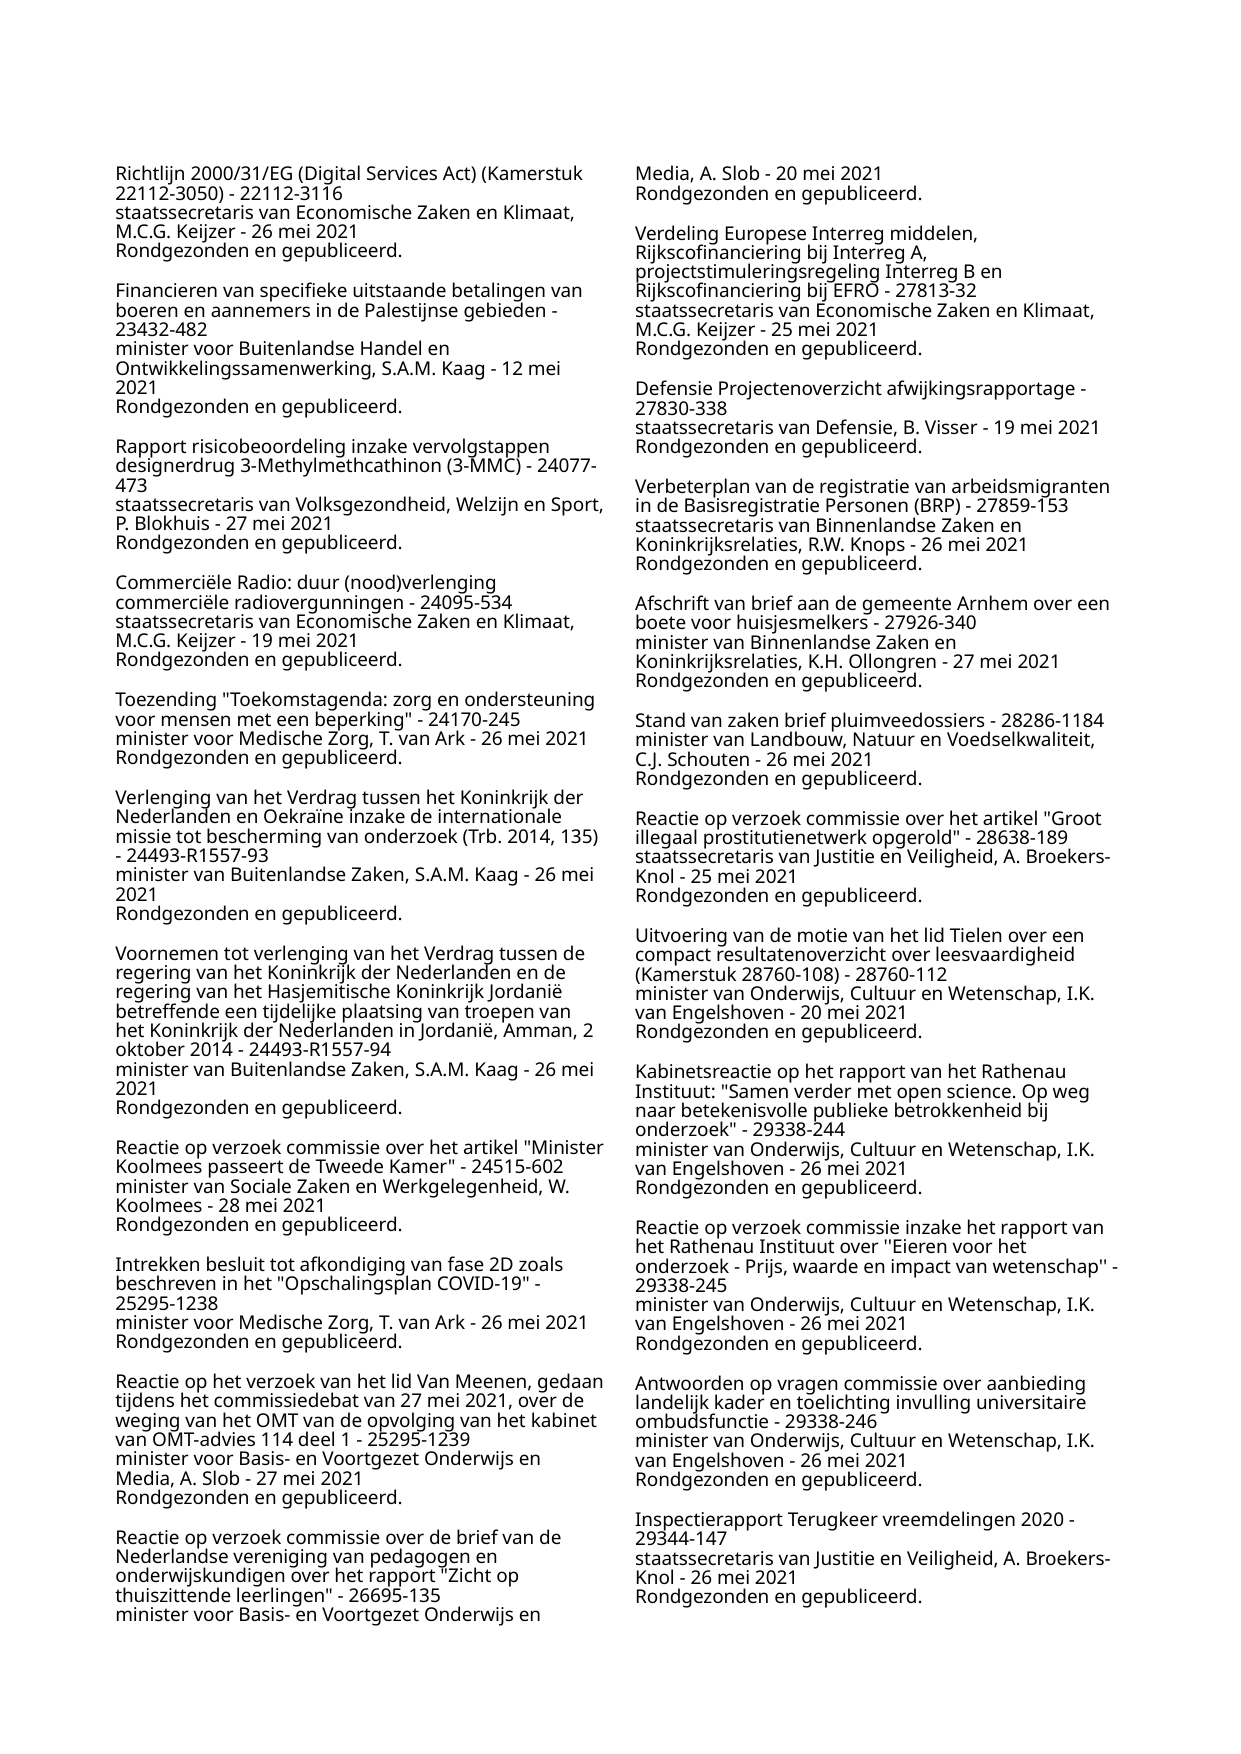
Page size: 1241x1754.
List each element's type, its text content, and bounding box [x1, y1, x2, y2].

text minister voor Medische Zorg, T. van Ark - 26 mei 2021 [115, 730, 605, 749]
text Rondgezonden en gepubliceerd. [635, 1335, 1125, 1354]
text minister van Onderwijs, Cultuur en Wetenschap, I.K. van Engelshoven - 26 mei 2021 [635, 1141, 1125, 1179]
text Verlenging van het Verdrag tussen het Koninkrijk der Nederlanden en Oekraïne inzake de internationale missie tot bescherming van onderzoek (Trb. 2014, 135) - 24493-R1557-93 [115, 789, 605, 866]
text Voornemen tot verlenging van het Verdrag tussen de regering van het Koninkrijk der Nederlanden en de regering van het Hasjemitische Koninkrijk Jordanië betreffende een tijdelijke plaatsing van troepen van het Koninkrijk der Nederlanden in Jordanië, Amman, 2 oktober 2014 - 24493-R1557-94 [115, 945, 605, 1061]
text Rondgezonden en gepubliceerd. [115, 749, 605, 768]
text Rondgezonden en gepubliceerd. [115, 1333, 605, 1352]
text Reactie op verzoek commissie over het artikel "Minister Koolmees passeert de Tweede Kamer" - 24515-602 [115, 1139, 605, 1178]
text Antwoorden op vragen commissie over aanbieding landelijk kader en toelichting invulling universitaire ombudsfunctie - 29338-246 [635, 1375, 1125, 1432]
text minister voor Buitenlandse Handel en Ontwikkelingssamenwerking, S.A.M. Kaag - 12 mei 2021 [115, 340, 605, 398]
text staatssecretaris van Justitie en Veiligheid, A. Broekers-Knol - 26 mei 2021 [635, 1549, 1125, 1588]
text Intrekken besluit tot afkondiging van fase 2D zoals beschreven in het "Opschalingsplan COVID-19" - 25295-1238 [115, 1256, 605, 1314]
text Rondgezonden en gepubliceerd. [115, 398, 605, 417]
text Rondgezonden en gepubliceerd. [635, 1471, 1125, 1490]
text Financieren van specifieke uitstaande betalingen van boeren en aannemers in de Palestijnse gebieden - 23432-482 [115, 282, 605, 340]
text Rondgezonden en gepubliceerd. [635, 672, 1125, 691]
text staatssecretaris van Economische Zaken en Klimaat, M.C.G. Keijzer - 19 mei 2021 [115, 613, 605, 651]
text minister van Buitenlandse Zaken, S.A.M. Kaag - 26 mei 2021 [115, 866, 605, 905]
text staatssecretaris van Binnenlandse Zaken en Koninkrijksrelaties, R.W. Knops - 26 mei 2021 [635, 517, 1125, 555]
text Richtlijn 2000/31/EG (Digital Services Act) (Kamerstuk 22112-3050) - 22112-3116 [115, 165, 605, 204]
text Uitvoering van de motie van het lid Tielen over een compact resultatenoverzicht over leesvaardigheid (Kamerstuk 28760-108) - 28760-112 [635, 927, 1125, 985]
text Afschrift van brief aan de gemeente Arnhem over een boete voor huisjesmelkers - 27926-340 [635, 595, 1125, 634]
text Rondgezonden en gepubliceerd. [635, 438, 1125, 457]
text minister van Landbouw, Natuur en Voedselkwaliteit, C.J. Schouten - 26 mei 2021 [635, 731, 1125, 770]
text Rondgezonden en gepubliceerd. [115, 1216, 605, 1235]
text Rondgezonden en gepubliceerd. [635, 1023, 1125, 1043]
text minister van Sociale Zaken en Werkgelegenheid, W. Koolmees - 28 mei 2021 [115, 1178, 605, 1216]
text staatssecretaris van Economische Zaken en Klimaat, M.C.G. Keijzer - 25 mei 2021 [635, 302, 1125, 340]
text Reactie op verzoek commissie over het artikel "Groot illegaal prostitutienetwerk opgerold" - 28638-189 [635, 810, 1125, 848]
text minister van Onderwijs, Cultuur en Wetenschap, I.K. van Engelshoven - 26 mei 2021 [635, 1432, 1125, 1471]
text Rondgezonden en gepubliceerd. [115, 1099, 605, 1118]
text Commerciële Radio: duur (nood)verlenging commerciële radiovergunningen - 24095-534 [115, 574, 605, 613]
text Rapport risicobeoordeling inzake vervolgstappen designerdrug 3-Methylmethcathinon (3-MMC) - 24077-473 [115, 438, 605, 496]
text Reactie op verzoek commissie over de brief van de Nederlandse vereniging van pedagogen en onderwijskundigen over het rapport "Zicht op thuiszittende leerlingen" - 26695-135 [115, 1529, 605, 1606]
text minister voor Medische Zorg, T. van Ark - 26 mei 2021 [115, 1314, 605, 1333]
text Rondgezonden en gepubliceerd. [635, 555, 1125, 574]
text Rondgezonden en gepubliceerd. [115, 534, 605, 554]
text Verdeling Europese Interreg middelen, Rijkscofinanciering bij Interreg A, projectstimuleringsregeling Interreg B en Rijkscofinanciering bij EFRO - 27813-32 [635, 224, 1125, 302]
text minister van Buitenlandse Zaken, S.A.M. Kaag - 26 mei 2021 [115, 1061, 605, 1099]
text staatssecretaris van Volksgezondheid, Welzijn en Sport, P. Blokhuis - 27 mei 2021 [115, 496, 605, 534]
text Rondgezonden en gepubliceerd. [635, 770, 1125, 789]
text Verbeterplan van de registratie van arbeidsmigranten in de Basisregistratie Personen (BRP) - 27859-153 [635, 478, 1125, 517]
text staatssecretaris van Justitie en Veiligheid, A. Broekers-Knol - 25 mei 2021 [635, 848, 1125, 887]
text Reactie op verzoek commissie inzake het rapport van het Rathenau Instituut over ''Eieren voor het onderzoek - Prijs, waarde en impact van wetenschap'' - 29338-245 [635, 1219, 1125, 1296]
text Rondgezonden en gepubliceerd. [635, 1588, 1125, 1607]
text minister voor Basis- en Voortgezet Onderwijs en Media, A. Slob - 27 mei 2021 [115, 1450, 605, 1489]
text minister van Binnenlandse Zaken en Koninkrijksrelaties, K.H. Ollongren - 27 mei 2021 [635, 634, 1125, 672]
text Inspectierapport Terugkeer vreemdelingen 2020 - 29344-147 [635, 1511, 1125, 1549]
text Rondgezonden en gepubliceerd. [635, 340, 1125, 359]
text Rondgezonden en gepubliceerd. [115, 905, 605, 924]
text staatssecretaris van Defensie, B. Visser - 19 mei 2021 [635, 419, 1125, 438]
text Defensie Projectenoverzicht afwijkingsrapportage - 27830-338 [635, 380, 1125, 419]
text Rondgezonden en gepubliceerd. [115, 242, 605, 262]
text Stand van zaken brief pluimveedossiers - 28286-1184 [635, 712, 1125, 731]
text Rondgezonden en gepubliceerd. [115, 651, 605, 671]
text Rondgezonden en gepubliceerd. [635, 1179, 1125, 1198]
text Kabinetsreactie op het rapport van het Rathenau Instituut: "Samen verder met open science. Op weg naar betekenisvolle publieke betrokkenheid bij onderzoek" - 29338-244 [635, 1063, 1125, 1141]
text minister van Onderwijs, Cultuur en Wetenschap, I.K. van Engelshoven - 26 mei 2021 [635, 1296, 1125, 1335]
text Reactie op het verzoek van het lid Van Meenen, gedaan tijdens het commissiedebat van 27 mei 2021, over de weging van het OMT van de opvolging van het kabinet van OMT-advies 114 deel 1 - 25295-1239 [115, 1373, 605, 1450]
text Rondgezonden en gepubliceerd. [635, 184, 1125, 204]
text staatssecretaris van Economische Zaken en Klimaat, M.C.G. Keijzer - 26 mei 2021 [115, 204, 605, 242]
text minister van Onderwijs, Cultuur en Wetenschap, I.K. van Engelshoven - 20 mei 2021 [635, 985, 1125, 1023]
text Rondgezonden en gepubliceerd. [635, 887, 1125, 906]
text minister voor Basis- en Voortgezet Onderwijs en [115, 1606, 605, 1625]
text Media, A. Slob - 20 mei 2021 [635, 165, 1125, 184]
text Toezending "Toekomstagenda: zorg en ondersteuning voor mensen met een beperking" - 24170-245 [115, 691, 605, 730]
text Rondgezonden en gepubliceerd. [115, 1489, 605, 1508]
